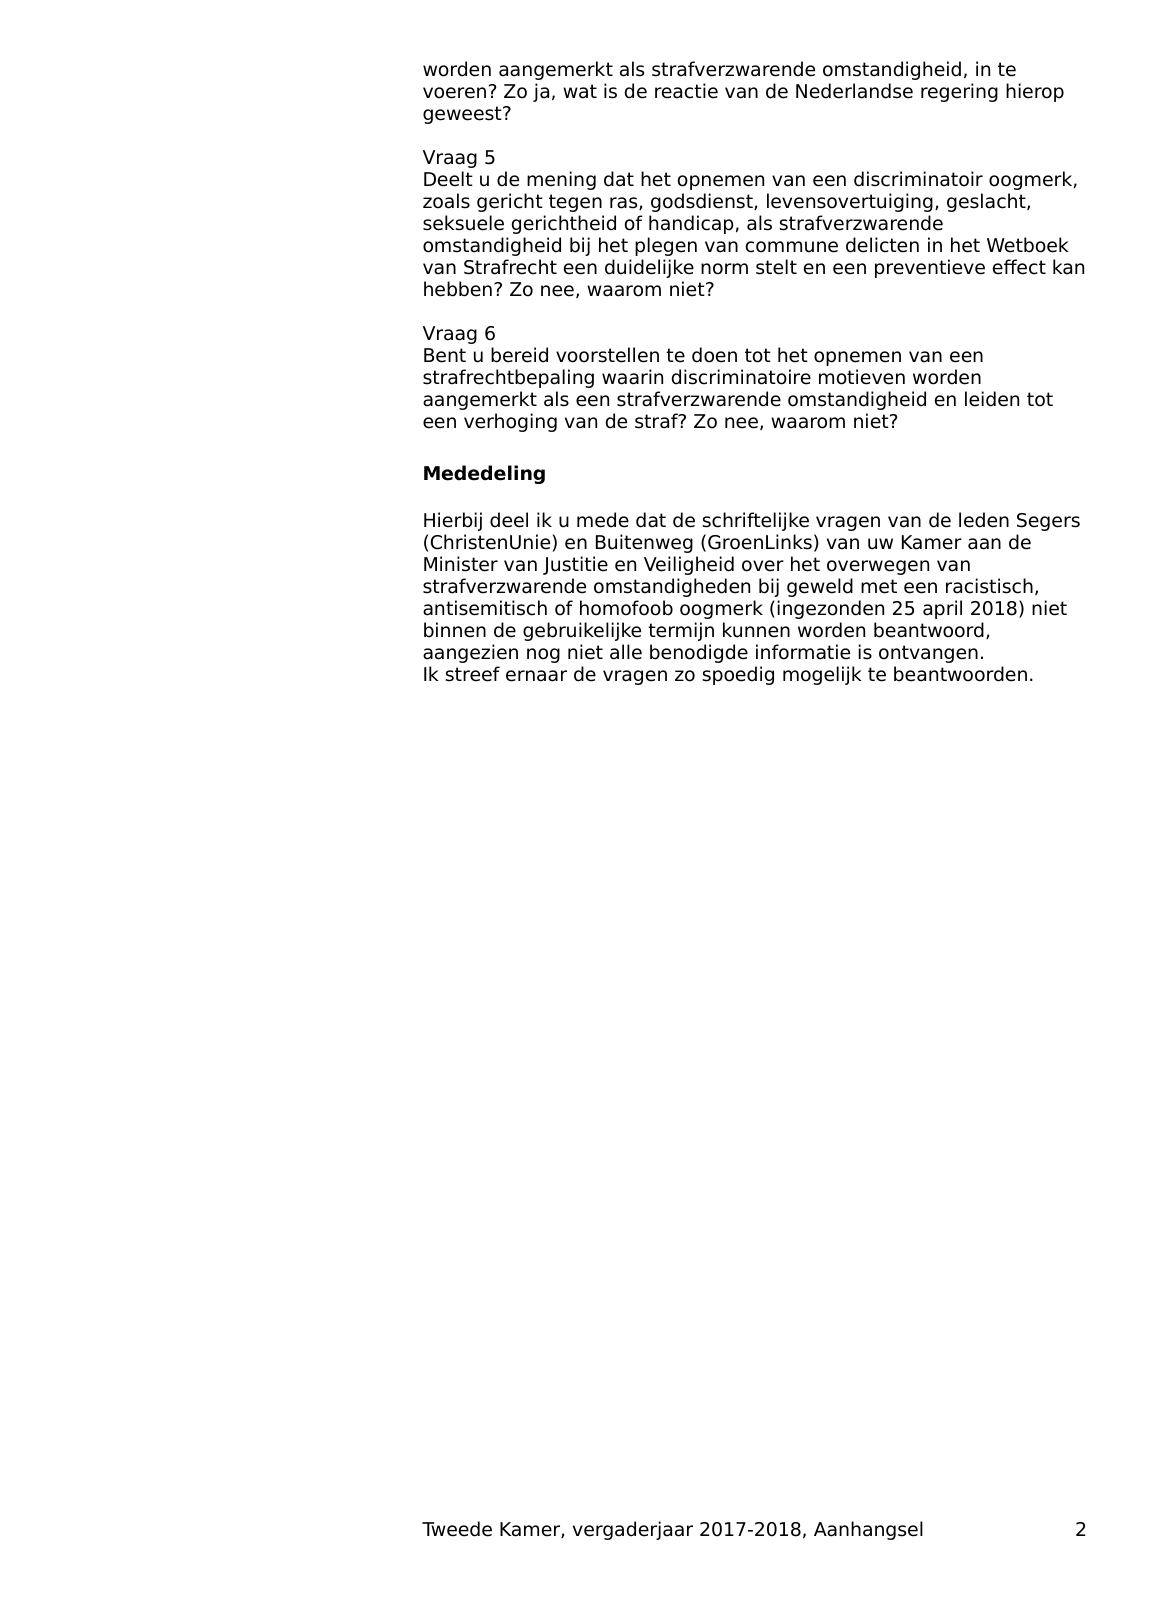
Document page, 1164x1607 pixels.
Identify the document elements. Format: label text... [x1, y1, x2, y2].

subtitle Mededeling [422, 463, 1087, 485]
text worden aangemerkt als strafverzwarende omstandigheid, in te voeren? Zo ja, wat is de reactie van de Nederlandse regering hierop geweest? [422, 59, 1087, 125]
text Ik streef ernaar de vragen zo spoedig mogelijk te beantwoorden. [422, 664, 1087, 686]
text Vraag 6 [422, 323, 1087, 345]
text Hierbij deel ik u mede dat de schriftelijke vragen van de leden Segers (ChristenUnie) en Buitenweg (GroenLinks) van uw Kamer aan de Minister van Justitie en Veiligheid over het overwegen van strafverzwarende omstandigheden bij geweld met een racistisch, antisemitisch of homofoob oogmerk (ingezonden 25 april 2018) niet binnen de gebruikelijke termijn kunnen worden beantwoord, aangezien nog niet alle benodigde informatie is ontvangen. [422, 510, 1087, 664]
text Vraag 5 [422, 147, 1087, 169]
text Deelt u de mening dat het opnemen van een discriminatoir oogmerk, zoals gericht tegen ras, godsdienst, levensovertuiging, geslacht, seksuele gerichtheid of handicap, als strafverzwarende omstandigheid bij het plegen van commune delicten in het Wetboek van Strafrecht een duidelijke norm stelt en een preventieve effect kan hebben? Zo nee, waarom niet? [422, 169, 1087, 301]
text Bent u bereid voorstellen te doen tot het opnemen van een strafrechtbepaling waarin discriminatoire motieven worden aangemerkt als een strafverzwarende omstandigheid en leiden tot een verhoging van de straf? Zo nee, waarom niet? [422, 345, 1087, 433]
